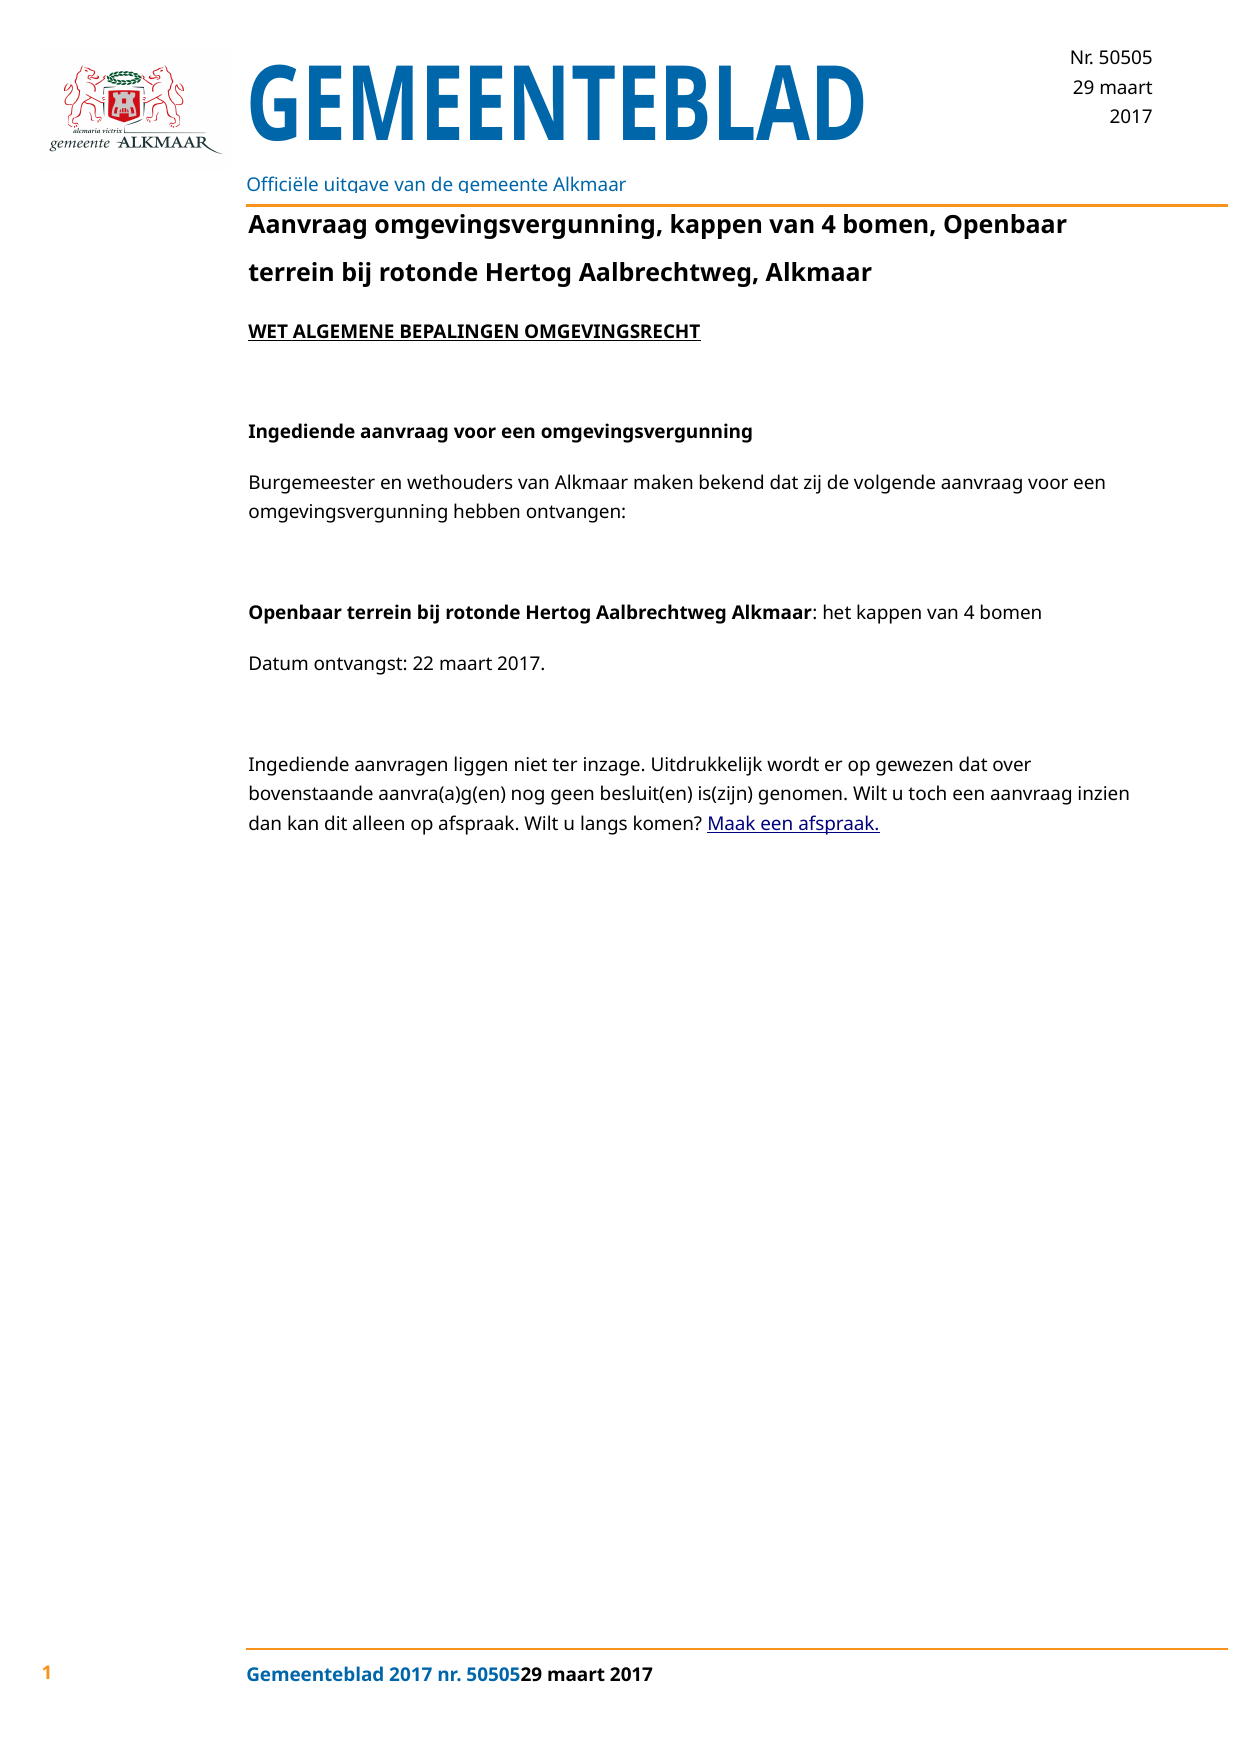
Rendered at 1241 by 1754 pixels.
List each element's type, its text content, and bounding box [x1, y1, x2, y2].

text Aanvraag omgevingsvergunning, kappen van 4 bomen, Openbaar terrein bij rotonde Hertog Aalbrechtweg, Alkmaar [248, 207, 1152, 288]
text Openbaar terrein bij rotonde Hertog Aalbrechtweg Alkmaar: het kappen van 4 bomen [248, 599, 1152, 625]
picture [41, 47, 231, 172]
text Ingediende aanvragen liggen niet ter inzage. Uitdrukkelijk wordt er op gewezen dat over bovenstaande aanvra(a)g(en) nog geen besluit(en) is(zijn) genomen. Wilt u toch een aanvraag inzien dan kan dit alleen op afspraak. Wilt u langs komen? Maak een afspraak. [248, 751, 1152, 836]
text Datum ontvangst: 22 maart 2017. [248, 650, 1152, 676]
text Ingediende aanvraag voor een omgevingsvergunning [248, 419, 1152, 444]
text Burgemeester en wethouders van Alkmaar maken bekend dat zij de volgende aanvraag voor een omgevingsvergunning hebben ontvangen: [248, 469, 1152, 524]
text WET ALGEMENE BEPALINGEN OMGEVINGSRECHT [248, 318, 1152, 344]
